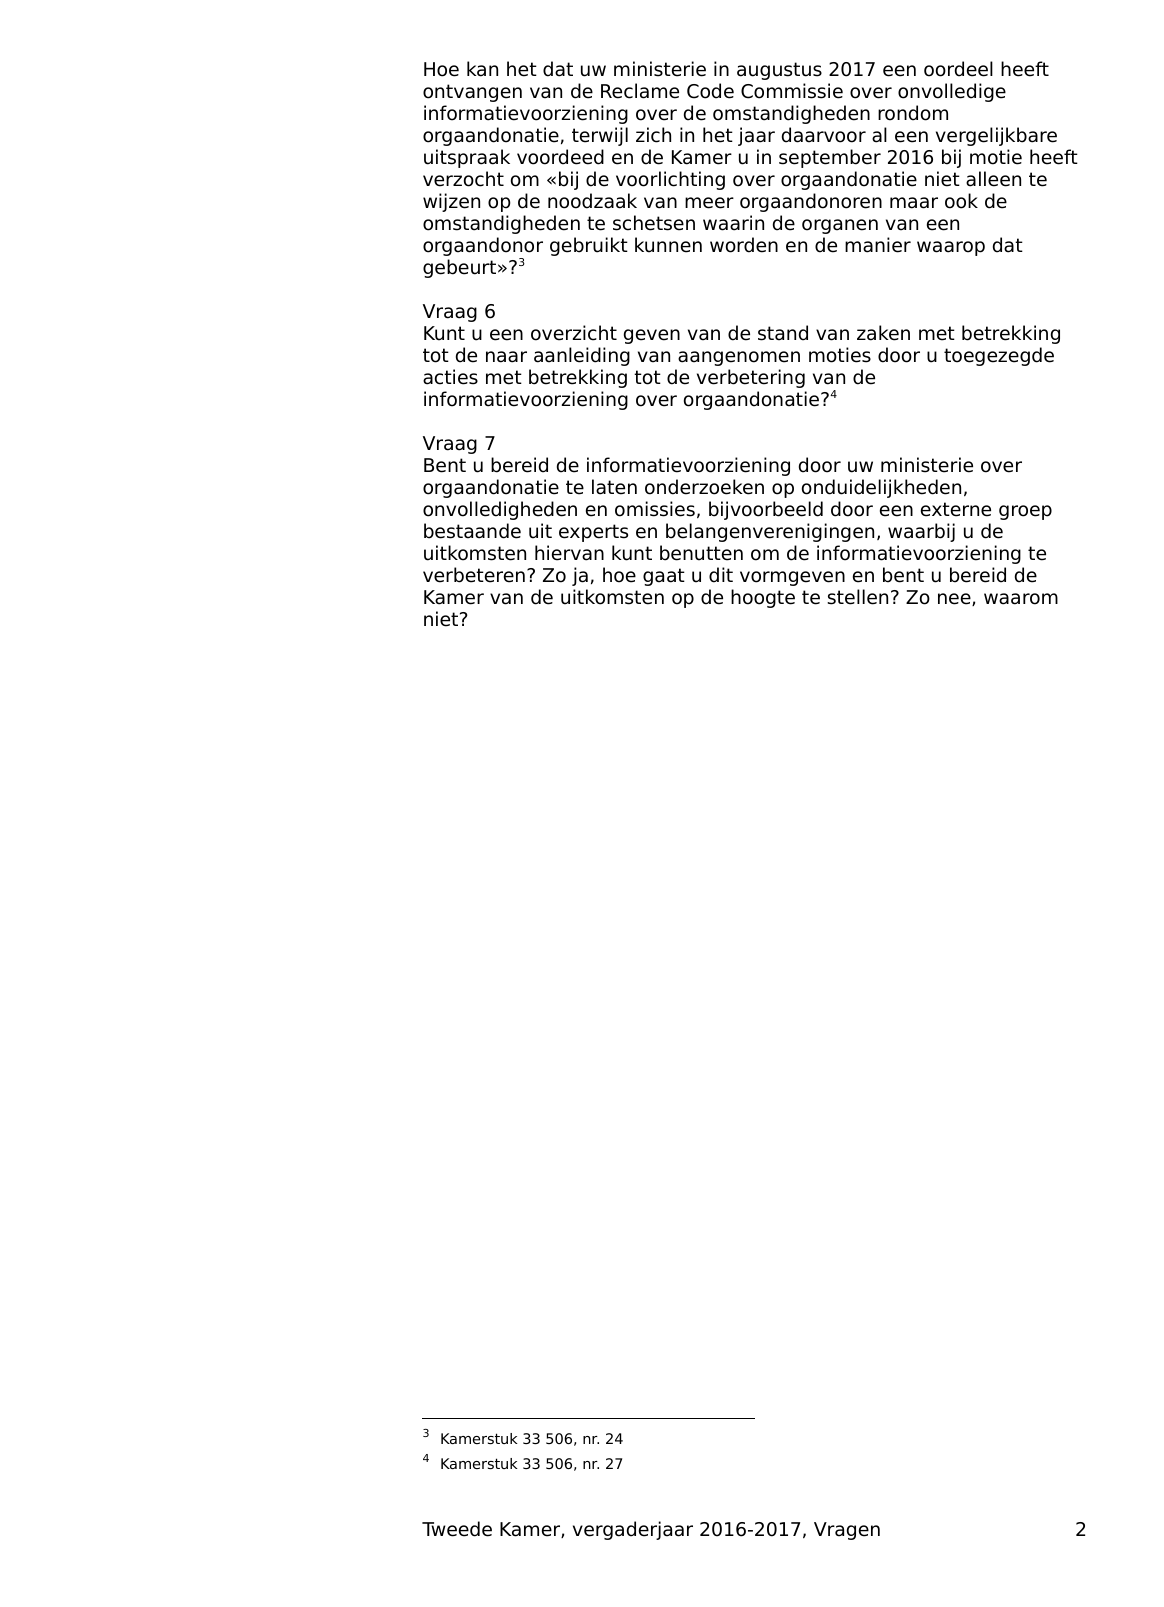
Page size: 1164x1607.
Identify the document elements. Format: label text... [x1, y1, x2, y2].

text Vraag 6 [422, 301, 1087, 323]
text Bent u bereid de informatievoorziening door uw ministerie over orgaandonatie te laten onderzoeken op onduidelijkheden, onvolledigheden en omissies, bijvoorbeeld door een externe groep bestaande uit experts en belangenverenigingen, waarbij u de uitkomsten hiervan kunt benutten om de informatievoorziening te verbeteren? Zo ja, hoe gaat u dit vormgeven en bent u bereid de Kamer van de uitkomsten op de hoogte te stellen? Zo nee, waarom niet? [422, 455, 1087, 631]
text Vraag 7 [422, 433, 1087, 455]
text Kunt u een overzicht geven van de stand van zaken met betrekking tot de naar aanleiding van aangenomen moties door u toegezegde acties met betrekking tot de verbetering van de informatievoorziening over orgaandonatie? [422, 323, 1087, 411]
text Kamerstuk 33 506, nr. 24 [422, 1427, 1087, 1449]
text Hoe kan het dat uw ministerie in augustus 2017 een oordeel heeft ontvangen van de Reclame Code Commissie over onvolledige informatievoorziening over de omstandigheden rondom orgaandonatie, terwijl zich in het jaar daarvoor al een vergelijkbare uitspraak voordeed en de Kamer u in september 2016 bij motie heeft verzocht om «bij de voorlichting over orgaandonatie niet alleen te wijzen op de noodzaak van meer orgaandonoren maar ook de omstandigheden te schetsen waarin de organen van een orgaandonor gebruikt kunnen worden en de manier waarop dat gebeurt»? [422, 59, 1087, 279]
text Kamerstuk 33 506, nr. 27 [422, 1452, 1087, 1474]
